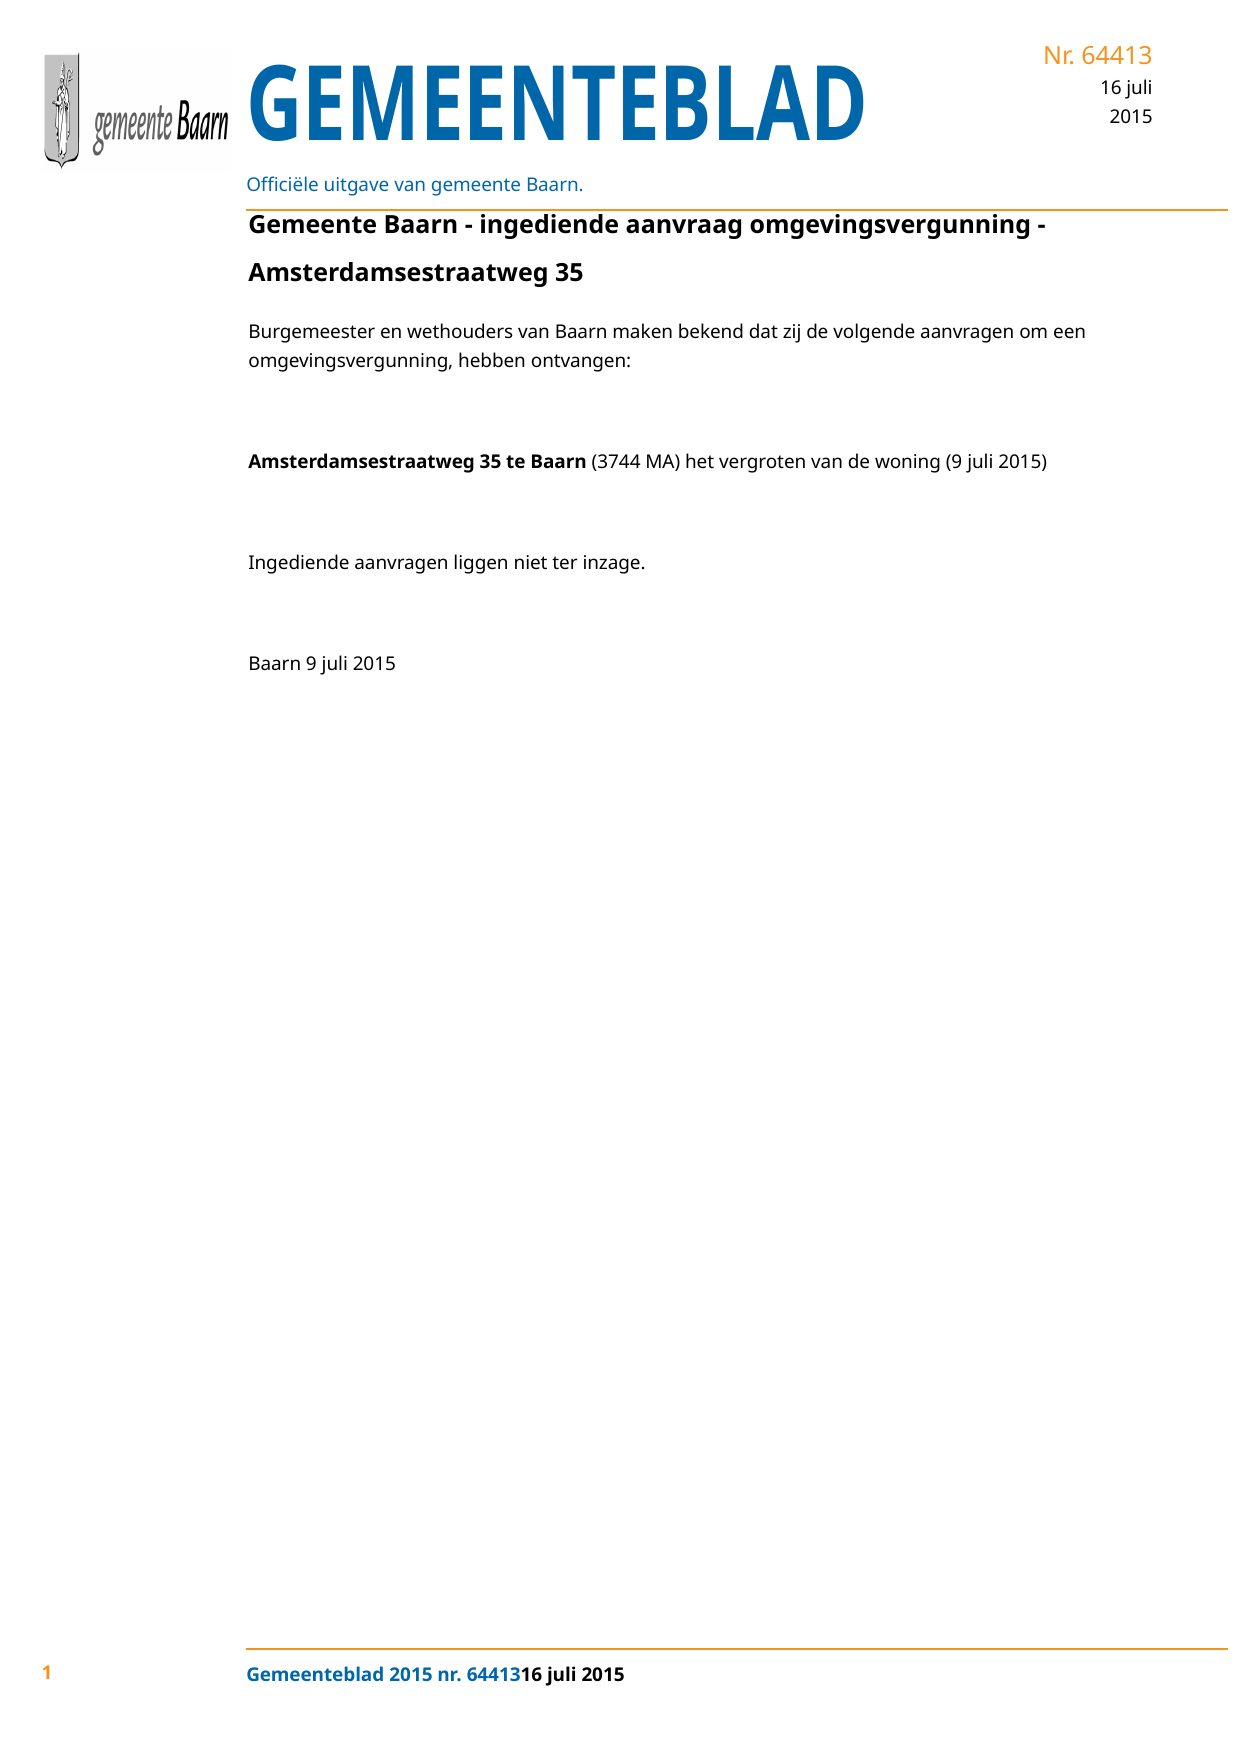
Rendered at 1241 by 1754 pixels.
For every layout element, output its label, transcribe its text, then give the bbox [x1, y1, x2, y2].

text Burgemeester en wethouders van Baarn maken bekend dat zij de volgende aanvragen om een omgevingsvergunning, hebben ontvangen: [248, 318, 1152, 373]
text Amsterdamsestraatweg 35 te Baarn (3744 MA) het vergroten van de woning (9 juli 2015) [248, 448, 1152, 474]
text Ingediende aanvragen liggen niet ter inzage. [248, 549, 1152, 575]
text Gemeente Baarn - ingediende aanvraag omgevingsvergunning - Amsterdamsestraatweg 35 [248, 211, 1152, 288]
picture [41, 47, 231, 172]
text Baarn 9 juli 2015 [248, 650, 1152, 676]
